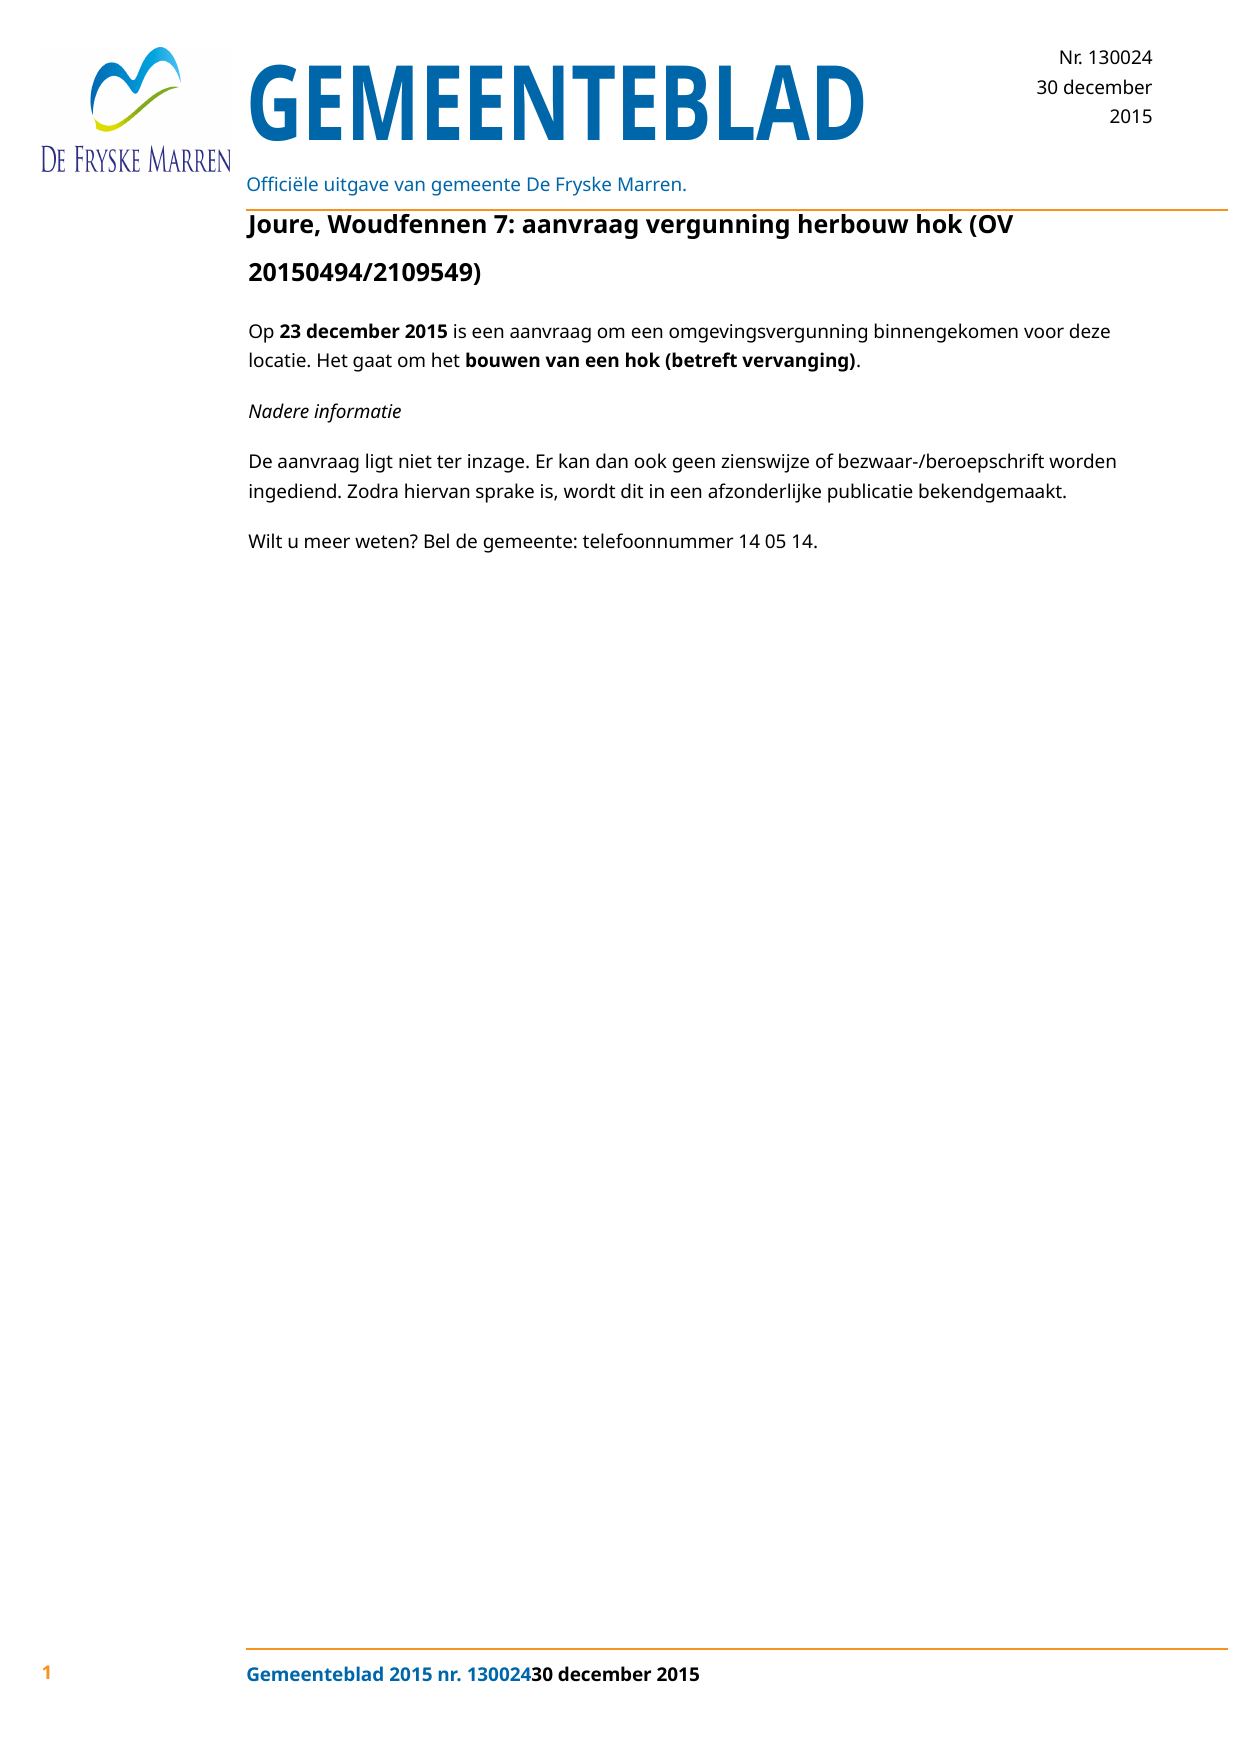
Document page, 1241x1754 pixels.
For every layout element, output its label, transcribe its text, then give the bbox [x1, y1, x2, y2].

text Op 23 december 2015 is een aanvraag om een omgevingsvergunning binnengekomen voor deze locatie. Het gaat om het bouwen van een hok (betreft vervanging). [248, 318, 1152, 373]
text Joure, Woudfennen 7: aanvraag vergunning herbouw hok (OV 20150494/2109549) [248, 211, 1152, 288]
text De aanvraag ligt niet ter inzage. Er kan dan ook geen zienswijze of bezwaar-/beroepschrift worden ingediend. Zodra hiervan sprake is, wordt dit in een afzonderlijke publicatie bekendgemaakt. [248, 448, 1152, 504]
text Nadere informatie [248, 398, 1152, 424]
text Wilt u meer weten? Bel de gemeente: telefoonnummer 14 05 14. [248, 528, 1152, 554]
picture [41, 47, 231, 172]
